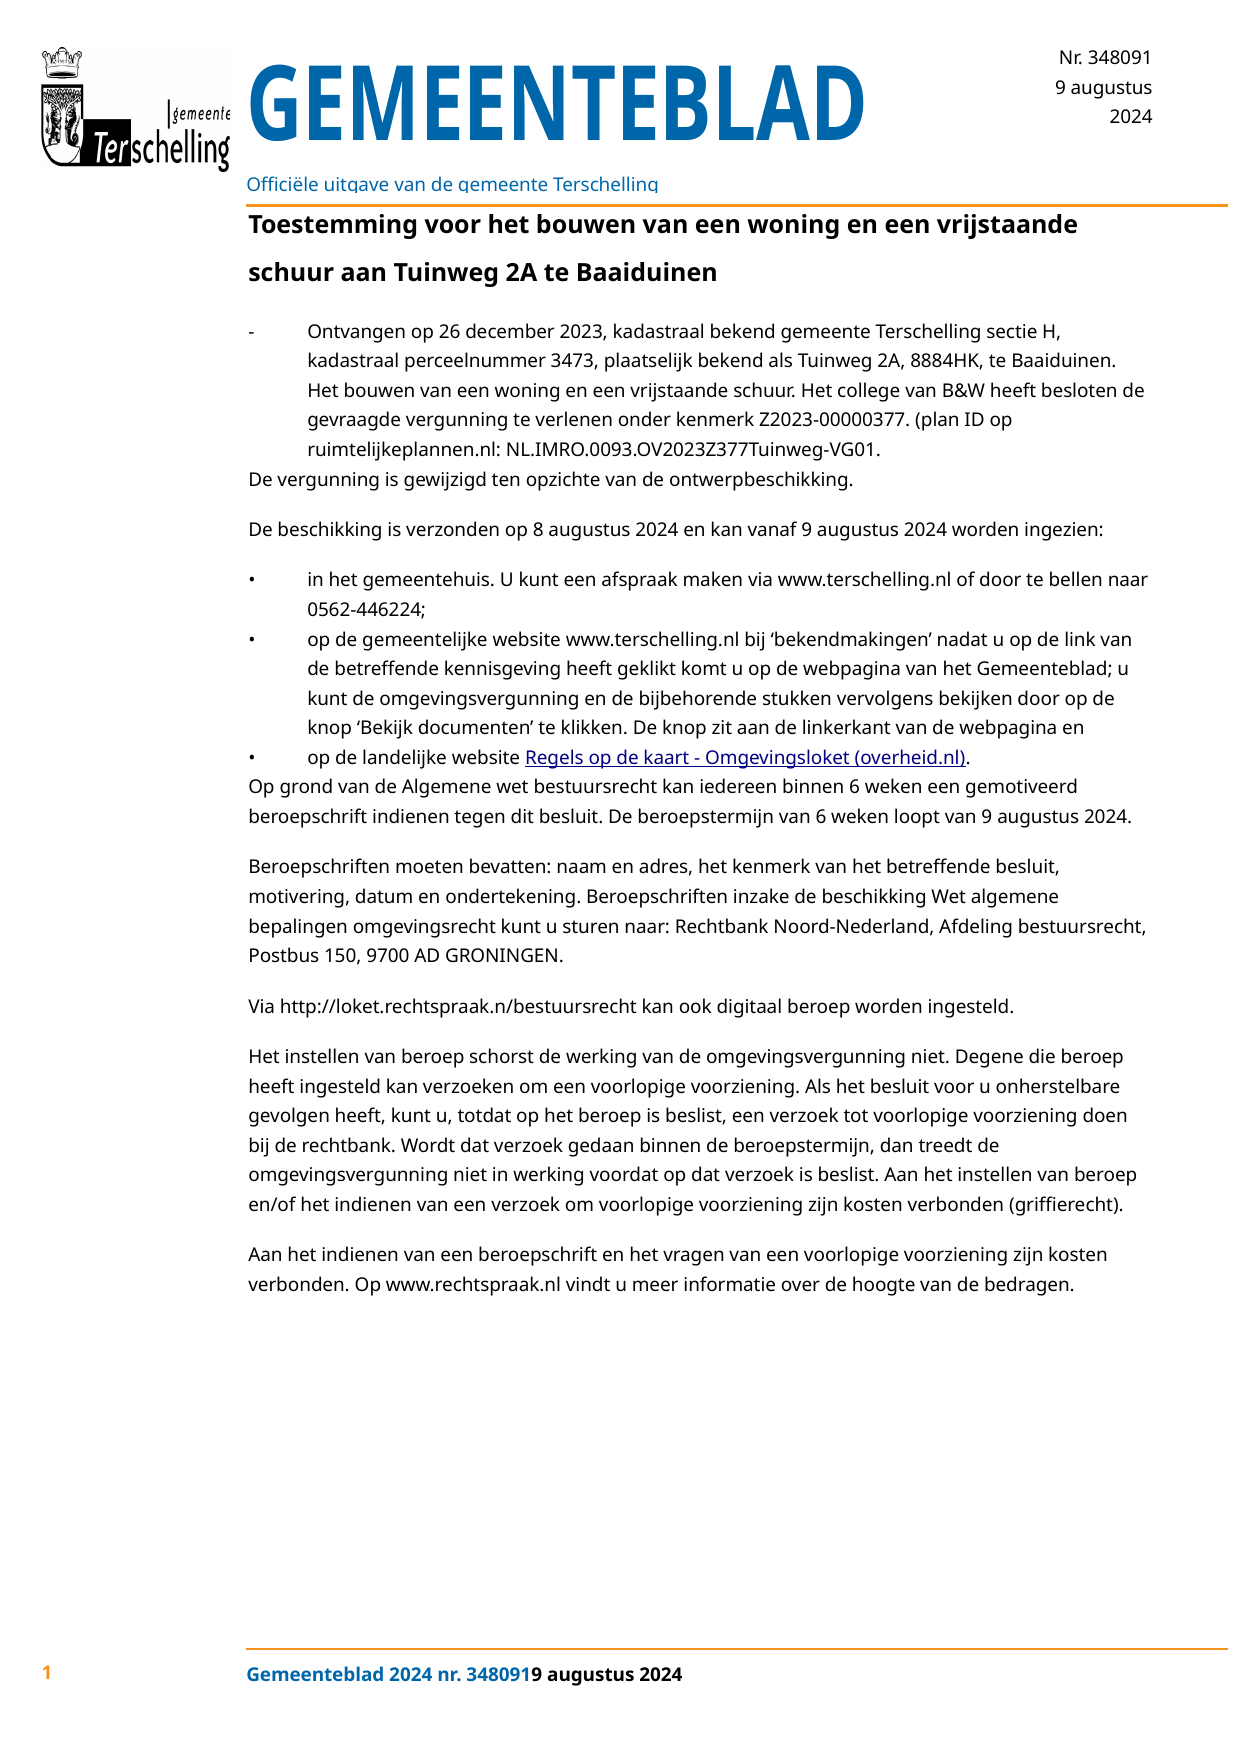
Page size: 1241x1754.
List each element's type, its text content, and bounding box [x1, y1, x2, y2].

text Beroepschriften moeten bevatten: naam en adres, het kenmerk van het betreffende besluit, motivering, datum en ondertekening. Beroepschriften inzake de beschikking Wet algemene bepalingen omgevingsrecht kunt u sturen naar: Rechtbank Noord-Nederland, Afdeling bestuursrecht, Postbus 150, 9700 AD GRONINGEN. [248, 854, 1152, 968]
text Het instellen van beroep schorst de werking van de omgevingsvergunning niet. Degene die beroep heeft ingesteld kan verzoeken om een voorlopige voorziening. Als het besluit voor u onherstelbare gevolgen heeft, kunt u, totdat op het beroep is beslist, een verzoek tot voorlopige voorziening doen bij de rechtbank. Wordt dat verzoek gedaan binnen de beroepstermijn, dan treedt de omgevingsvergunning niet in werking voordat op dat verzoek is beslist. Aan het instellen van beroep en/of het indienen van een verzoek om voorlopige voorziening zijn kosten verbonden (griffierecht). [248, 1043, 1152, 1217]
text Toestemming voor het bouwen van een woning en een vrijstaande schuur aan Tuinweg 2A te Baaiduinen [248, 207, 1152, 288]
text De beschikking is verzonden op 8 augustus 2024 en kan vanaf 9 augustus 2024 worden ingezien: [248, 516, 1152, 542]
text Aan het indienen van een beroepschrift en het vragen van een voorlopige voorziening zijn kosten verbonden. Op www.rechtspraak.nl vindt u meer informatie over de hoogte van de bedragen. [248, 1242, 1152, 1297]
list op de landelijke website Regels op de kaart - Omgevingsloket (overheid.nl). [248, 744, 1152, 770]
picture [41, 47, 231, 172]
list Ontvangen op 26 december 2023, kadastraal bekend gemeente Terschelling sectie H, kadastraal perceelnummer 3473, plaatselijk bekend als Tuinweg 2A, 8884HK, te Baaiduinen. Het bouwen van een woning en een vrijstaande schuur. Het college van B&W heeft besloten de gevraagde vergunning te verlenen onder kenmerk Z2023-00000377. (plan ID op ruimtelijkeplannen.nl: NL.IMRO.0093.OV2023Z377Tuinweg-VG01. [248, 318, 1152, 462]
text De vergunning is gewijzigd ten opzichte van de ontwerpbeschikking. [248, 466, 1152, 492]
list op de gemeentelijke website www.terschelling.nl bij ‘bekendmakingen’ nadat u op de link van de betreffende kennisgeving heeft geklikt komt u op de webpagina van het Gemeenteblad; u kunt de omgevingsvergunning en de bijbehorende stukken vervolgens bekijken door op de knop ‘Bekijk documenten’ te klikken. De knop zit aan de linkerkant van de webpagina en [248, 626, 1152, 740]
text Op grond van de Algemene wet bestuursrecht kan iedereen binnen 6 weken een gemotiveerd beroepschrift indienen tegen dit besluit. De beroepstermijn van 6 weken loopt van 9 augustus 2024. [248, 774, 1152, 829]
list in het gemeentehuis. U kunt een afspraak maken via www.terschelling.nl of door te bellen naar 0562-446224; [248, 567, 1152, 622]
text Via http://loket.rechtspraak.n/bestuursrecht kan ook digitaal beroep worden ingesteld. [248, 993, 1152, 1019]
